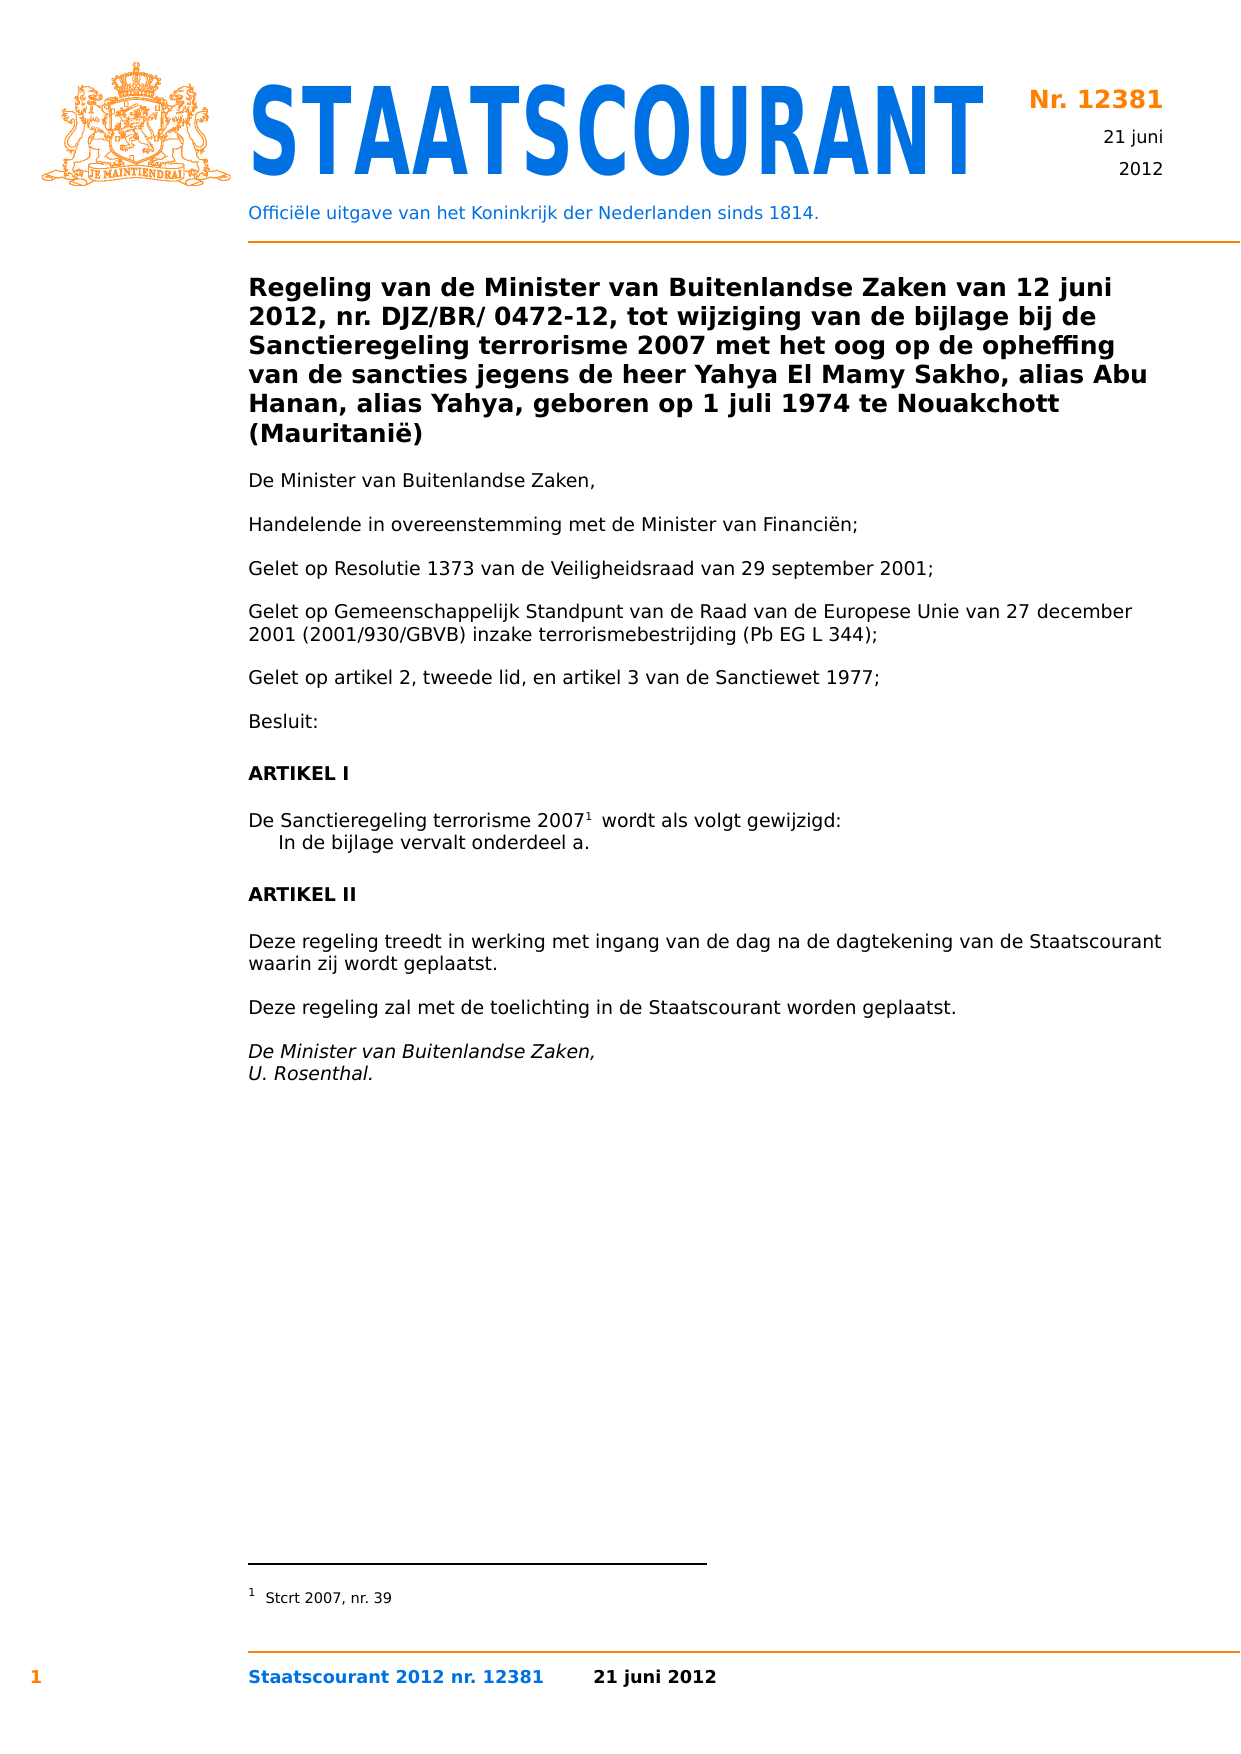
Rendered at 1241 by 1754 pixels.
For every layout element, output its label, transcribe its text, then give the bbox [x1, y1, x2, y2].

table_header [25, 62, 248, 241]
text Gelet op artikel 2, tweede lid, en artikel 3 van de Sanctiewet 1977; [248, 667, 1163, 689]
subtitle Regeling van de Minister van Buitenlandse Zaken van 12 juni 2012, nr. DJZ/BR/ 0472-12, tot wijziging van de bijlage bij de Sanctieregeling terrorisme 2007 met het oog op de opheffing van de sancties jegens de heer Yahya El Mamy Sakho, alias Abu Hanan, alias Yahya, geboren op 1 juli 1974 te Nouakchott (Mauritanië) [248, 273, 1163, 448]
text Besluit: [248, 711, 1163, 733]
table_header STAATSCOURANT [248, 62, 998, 203]
text Gelet op Resolutie 1373 van de Veiligheidsraad van 29 september 2001; [248, 558, 1163, 579]
text In de bijlage vervalt onderdeel a. [278, 832, 1163, 854]
text Stcrt 2007, nr. 39 [248, 1586, 1163, 1608]
text Handelende in overeenstemming met de Minister van Financiën; [248, 514, 1163, 536]
table_header Nr. 12381 [998, 62, 1240, 121]
text De Minister van Buitenlandse Zaken, U. Rosenthal. [248, 1041, 1163, 1085]
table_cell 2012 [998, 153, 1240, 203]
table_cell Officiële uitgave van het Koninkrijk der Nederlanden sinds 1814. [248, 203, 1240, 241]
picture [41, 62, 231, 186]
text Deze regeling zal met de toelichting in de Staatscourant worden geplaatst. [248, 997, 1163, 1019]
subtitle ARTIKEL I [248, 763, 1163, 785]
text De Minister van Buitenlandse Zaken, [248, 470, 1163, 492]
text Gelet op Gemeenschappelijk Standpunt van de Raad van de Europese Unie van 27 december 2001 (2001/930/GBVB) inzake terrorismebestrijding (Pb EG L 344); [248, 601, 1163, 645]
text De Sanctieregeling terrorisme 2007 wordt als volgt gewijzigd: [248, 810, 1163, 832]
text Deze regeling treedt in werking met ingang van de dag na de dagtekening van de Staatscourant waarin zij wordt geplaatst. [248, 931, 1163, 975]
table_cell 21 juni [998, 121, 1240, 153]
subtitle ARTIKEL II [248, 884, 1163, 906]
